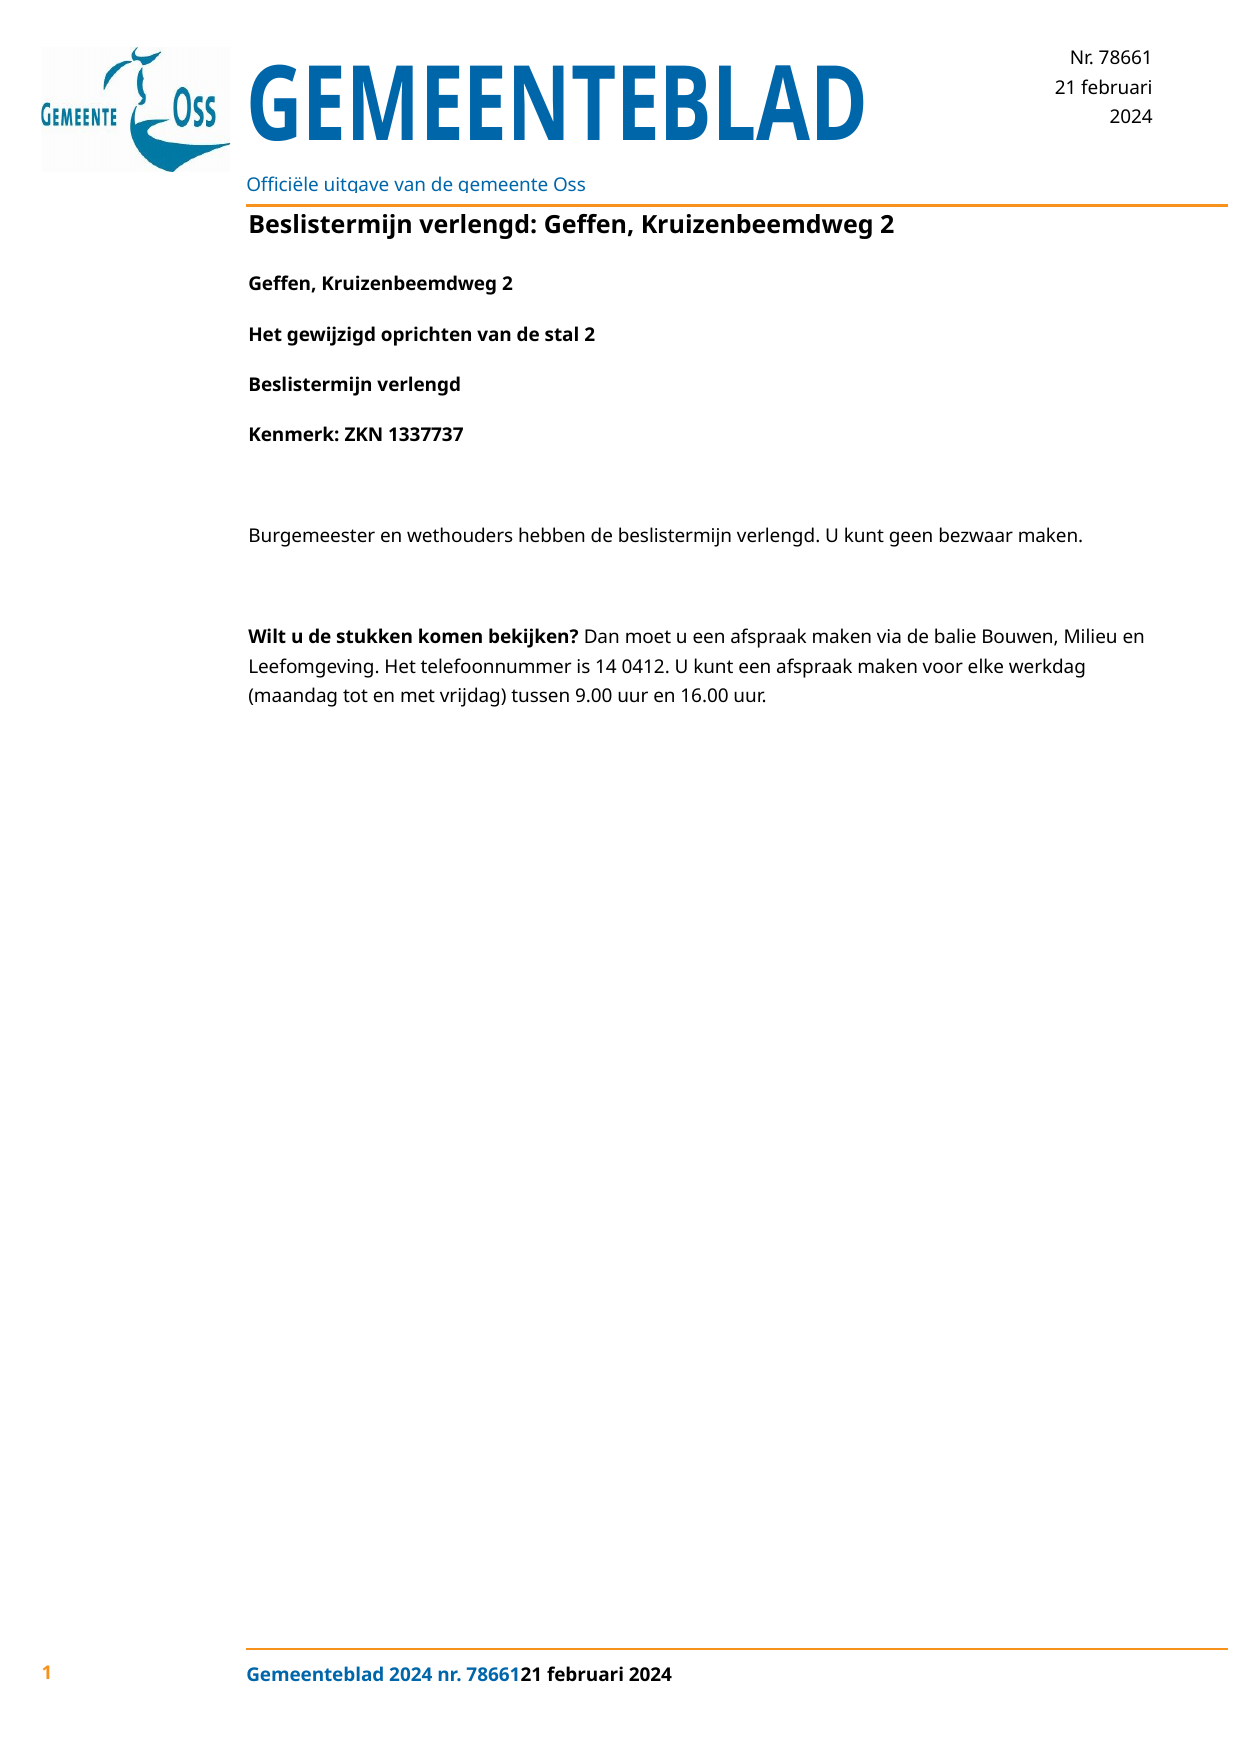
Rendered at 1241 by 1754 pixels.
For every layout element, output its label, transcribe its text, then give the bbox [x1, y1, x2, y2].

text Beslistermijn verlengd [248, 371, 1152, 397]
text Wilt u de stukken komen bekijken? Dan moet u een afspraak maken via de balie Bouwen, Milieu en Leefomgeving. Het telefoonnummer is 14 0412. U kunt een afspraak maken voor elke werkdag (maandag tot en met vrijdag) tussen 9.00 uur en 16.00 uur. [248, 623, 1152, 708]
text Geffen, Kruizenbeemdweg 2 [248, 270, 1152, 296]
text Beslistermijn verlengd: Geffen, Kruizenbeemdweg 2 [248, 207, 1152, 241]
text Burgemeester en wethouders hebben de beslistermijn verlengd. U kunt geen bezwaar maken. [248, 522, 1152, 548]
text Kenmerk: ZKN 1337737 [248, 422, 1152, 447]
text Het gewijzigd oprichten van de stal 2 [248, 321, 1152, 346]
picture [41, 47, 231, 172]
